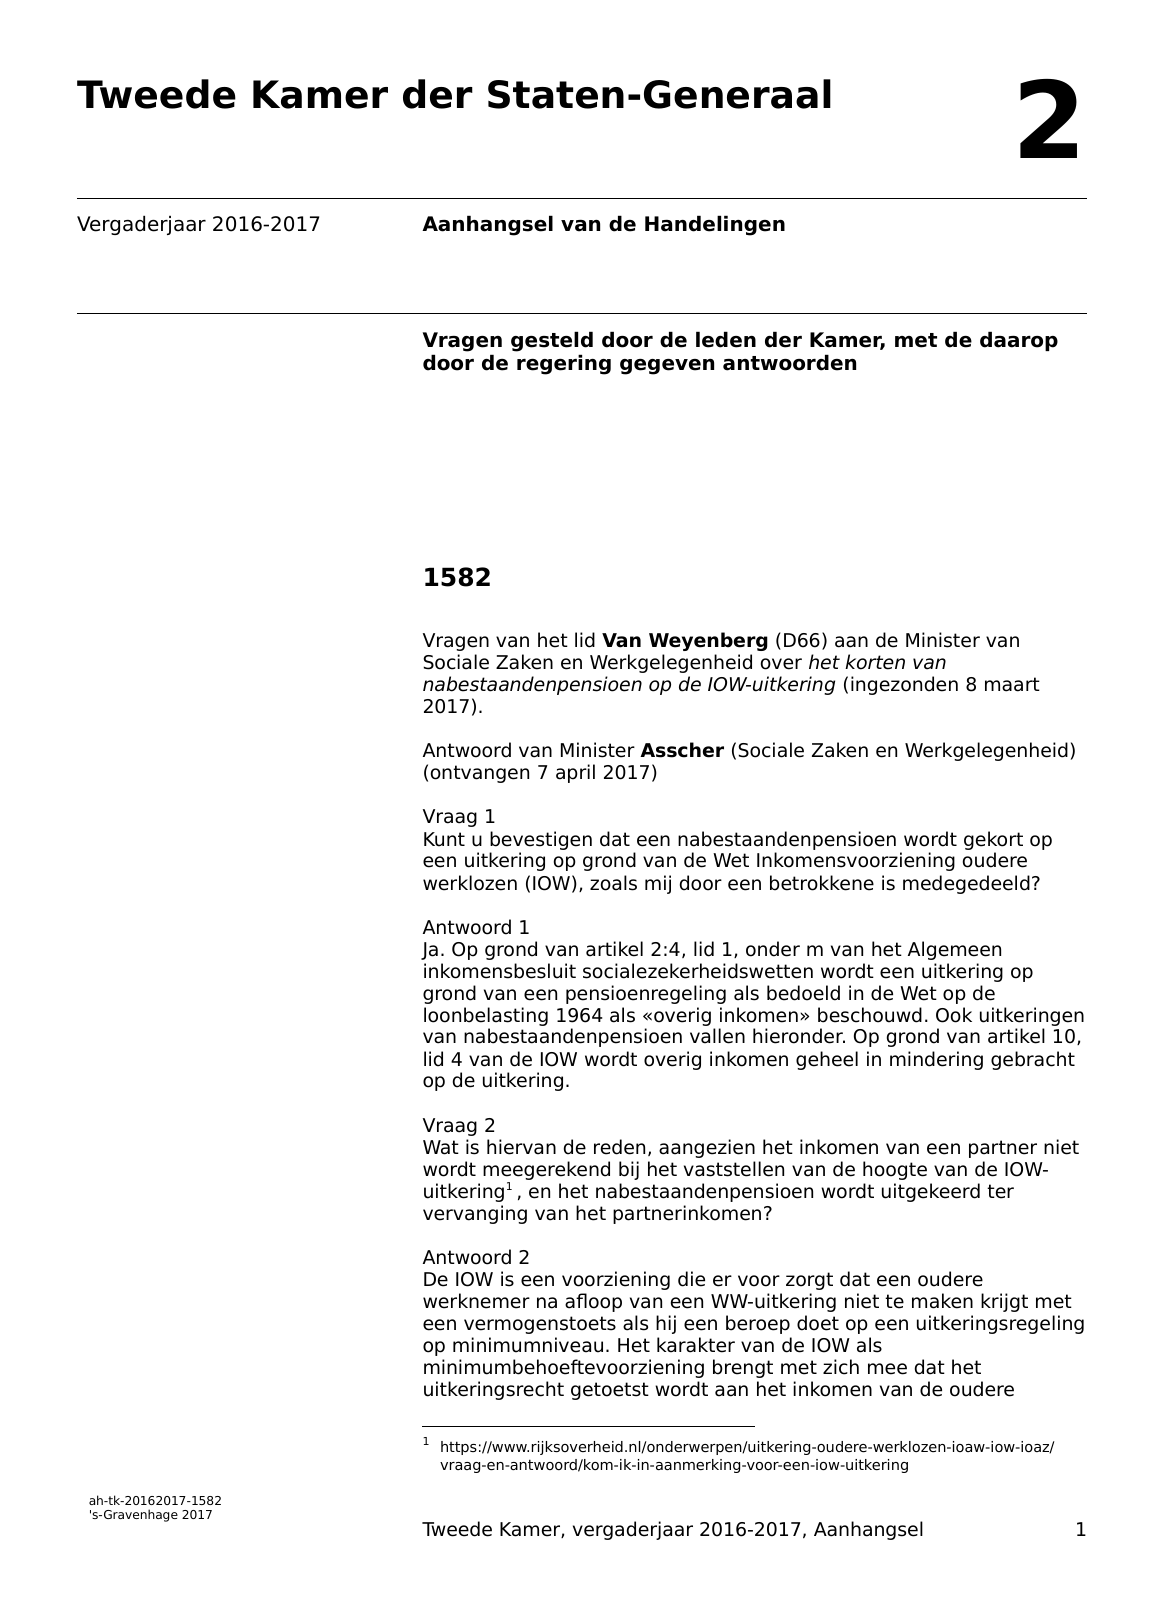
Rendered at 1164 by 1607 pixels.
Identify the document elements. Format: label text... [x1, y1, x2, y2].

text De IOW is een voorziening die er voor zorgt dat een oudere werknemer na afloop van een WW-uitkering niet te maken krijgt met een vermogenstoets als hij een beroep doet op een uitkeringsregeling op minimumniveau. Het karakter van de IOW als minimumbehoeftevoorziening brengt met zich mee dat het uitkeringsrecht getoetst wordt aan het inkomen van de oudere [422, 1269, 1087, 1401]
text 's-Gravenhage 2017 [88, 1508, 323, 1522]
text Antwoord van Minister Asscher (Sociale Zaken en Werkgelegenheid) (ontvangen 7 april 2017) [422, 740, 1087, 784]
table_cell Vergaderjaar 2016-2017 [77, 199, 422, 313]
table_cell [77, 314, 422, 375]
text Antwoord 1 [422, 917, 1087, 938]
text Vraag 2 [422, 1114, 1087, 1137]
text Vragen van het lid Van Weyenberg (D66) aan de Minister van Sociale Zaken en Werkgelegenheid over het korten van nabestaandenpensioen op de IOW-uitkering (ingezonden 8 maart 2017). [422, 630, 1087, 718]
text ah-tk-20162017-1582 [88, 1494, 323, 1508]
text https://www.rijksoverheid.nl/onderwerpen/uitkering-oudere-werklozen-ioaw-iow-ioaz/vraag-en-antwoord/kom-ik-in-aanmerking-voor-een-iow-uitkering [422, 1435, 1087, 1474]
table_header 2 [886, 59, 1087, 198]
table_header Tweede Kamer der Staten-Generaal [77, 59, 886, 198]
text Wat is hiervan de reden, aangezien het inkomen van een partner niet wordt meegerekend bij het vaststellen van de hoogte van de IOW-uitkering, en het nabestaandenpensioen wordt uitgekeerd ter vervanging van het partnerinkomen? [422, 1137, 1087, 1224]
text Vraag 1 [422, 806, 1087, 828]
table_cell Vragen gesteld door de leden der Kamer, met de daarop door de regering gegeven antwoorden [422, 314, 1087, 375]
text Ja. Op grond van artikel 2:4, lid 1, onder m van het Algemeen inkomensbesluit socialezekerheidswetten wordt een uitkering op grond van een pensioenregeling als bedoeld in de Wet op de loonbelasting 1964 als «overig inkomen» beschouwd. Ook uitkeringen van nabestaandenpensioen vallen hieronder. Op grond van artikel 10, lid 4 van de IOW wordt overig inkomen geheel in mindering gebracht op de uitkering. [422, 938, 1087, 1092]
text 1582 [422, 563, 1087, 592]
text Kunt u bevestigen dat een nabestaandenpensioen wordt gekort op een uitkering op grond van de Wet Inkomensvoorziening oudere werklozen (IOW), zoals mij door een betrokkene is medegedeeld? [422, 828, 1087, 894]
table_cell Aanhangsel van de Handelingen [422, 199, 1087, 313]
text Antwoord 2 [422, 1247, 1087, 1269]
